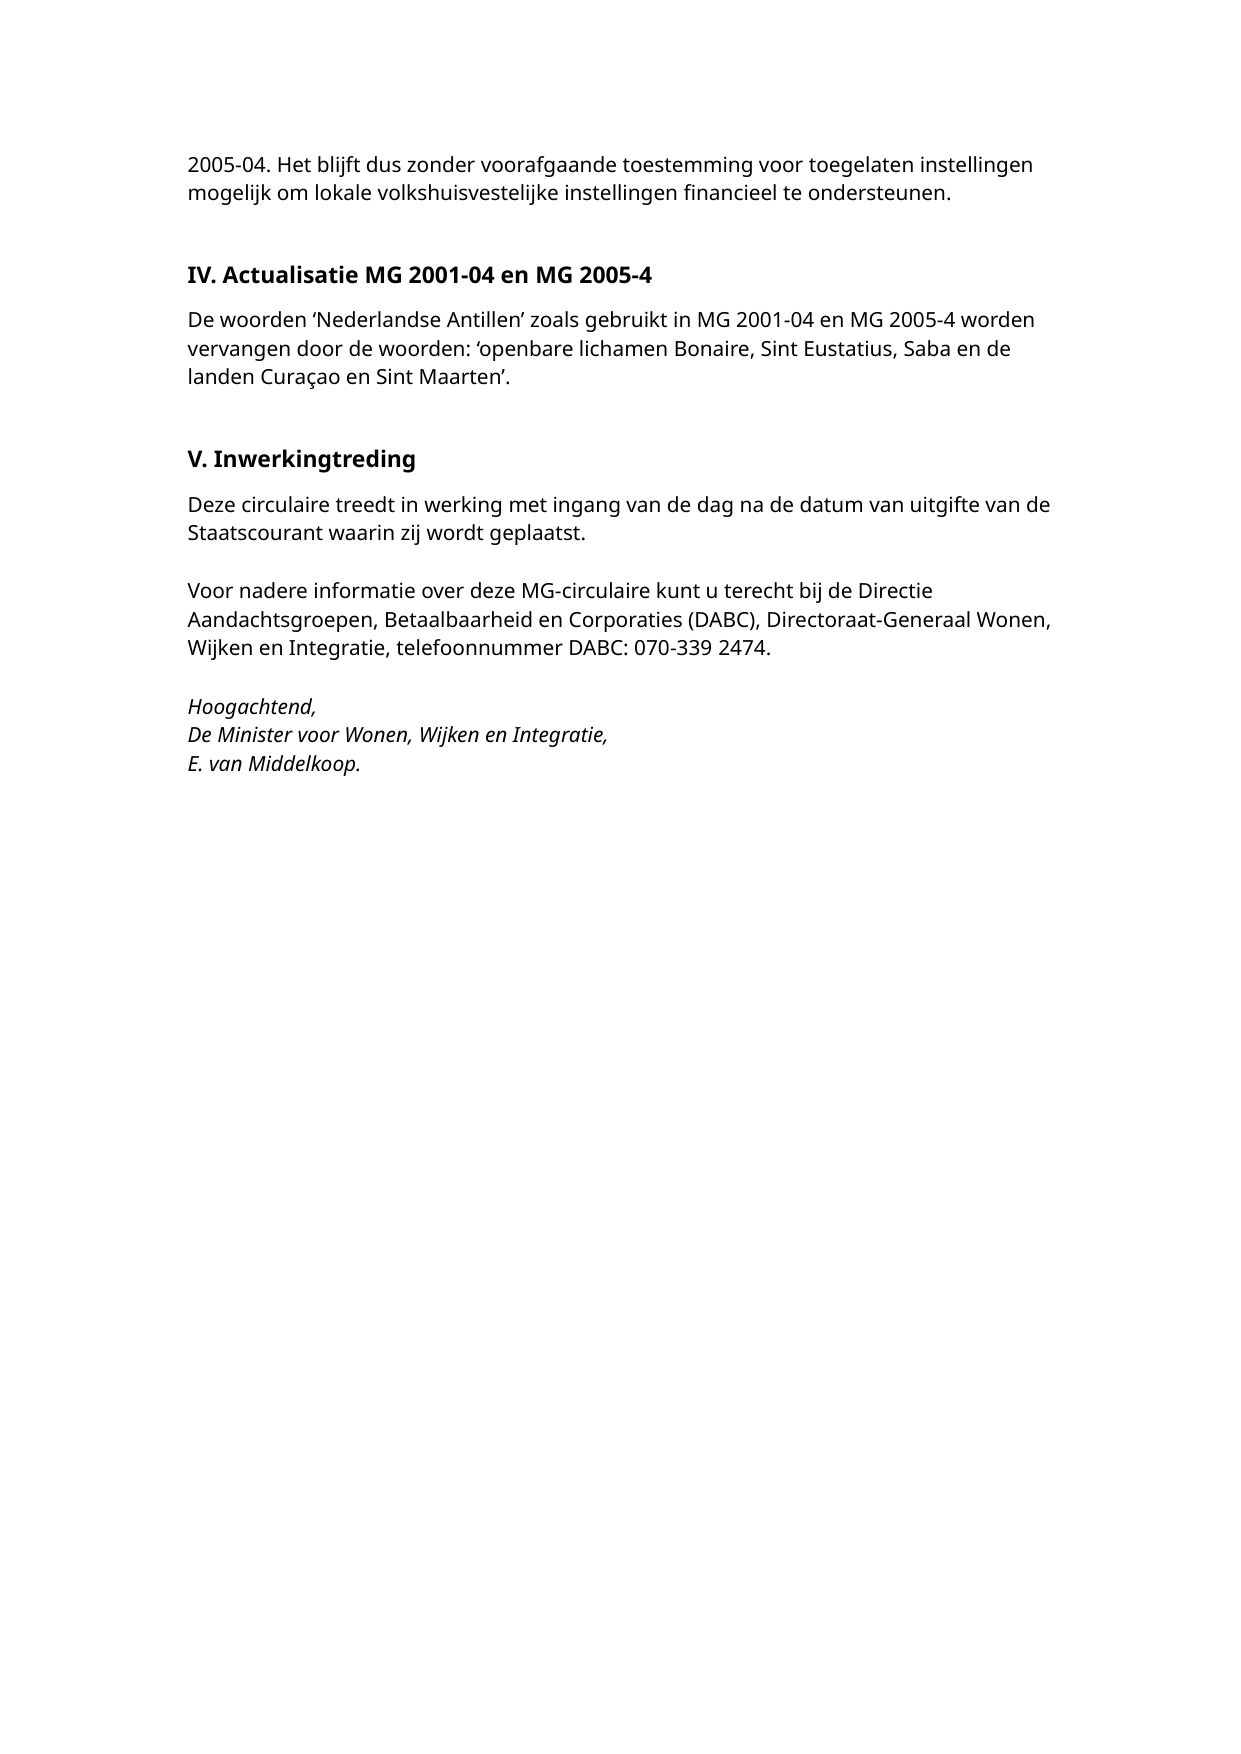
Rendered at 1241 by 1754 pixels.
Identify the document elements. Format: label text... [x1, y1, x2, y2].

text Voor nadere informatie over deze MG-circulaire kunt u terecht bij de Directie Aandachtsgroepen, Betaalbaarheid en Corporaties (DABC), Directoraat-Generaal Wonen, Wijken en Integratie, telefoonnummer DABC: 070-339 2474. [187, 577, 1053, 662]
text 2005-04. Het blijft dus zonder voorafgaande toestemming voor toegelaten instellingen mogelijk om lokale volkshuisvestelijke instellingen financieel te ondersteunen. [187, 150, 1053, 207]
text Deze circulaire treedt in werking met ingang van de dag na de datum van uitgifte van de Staatscourant waarin zij wordt geplaatst. [187, 490, 1053, 547]
subtitle V. Inwerkingtreding [187, 443, 1053, 475]
subtitle IV. Actualisatie MG 2001-04 en MG 2005-4 [187, 259, 1053, 291]
text De Minister voor Wonen, Wijken en Integratie, [187, 720, 1053, 749]
text De woorden ‘Nederlandse Antillen’ zoals gebruikt in MG 2001-04 en MG 2005-4 worden vervangen door de woorden: ‘openbare lichamen Bonaire, Sint Eustatius, Saba en de landen Curaçao en Sint Maarten’. [187, 306, 1053, 391]
text Hoogachtend, [187, 692, 1053, 720]
text E. van Middelkoop. [187, 749, 1053, 777]
